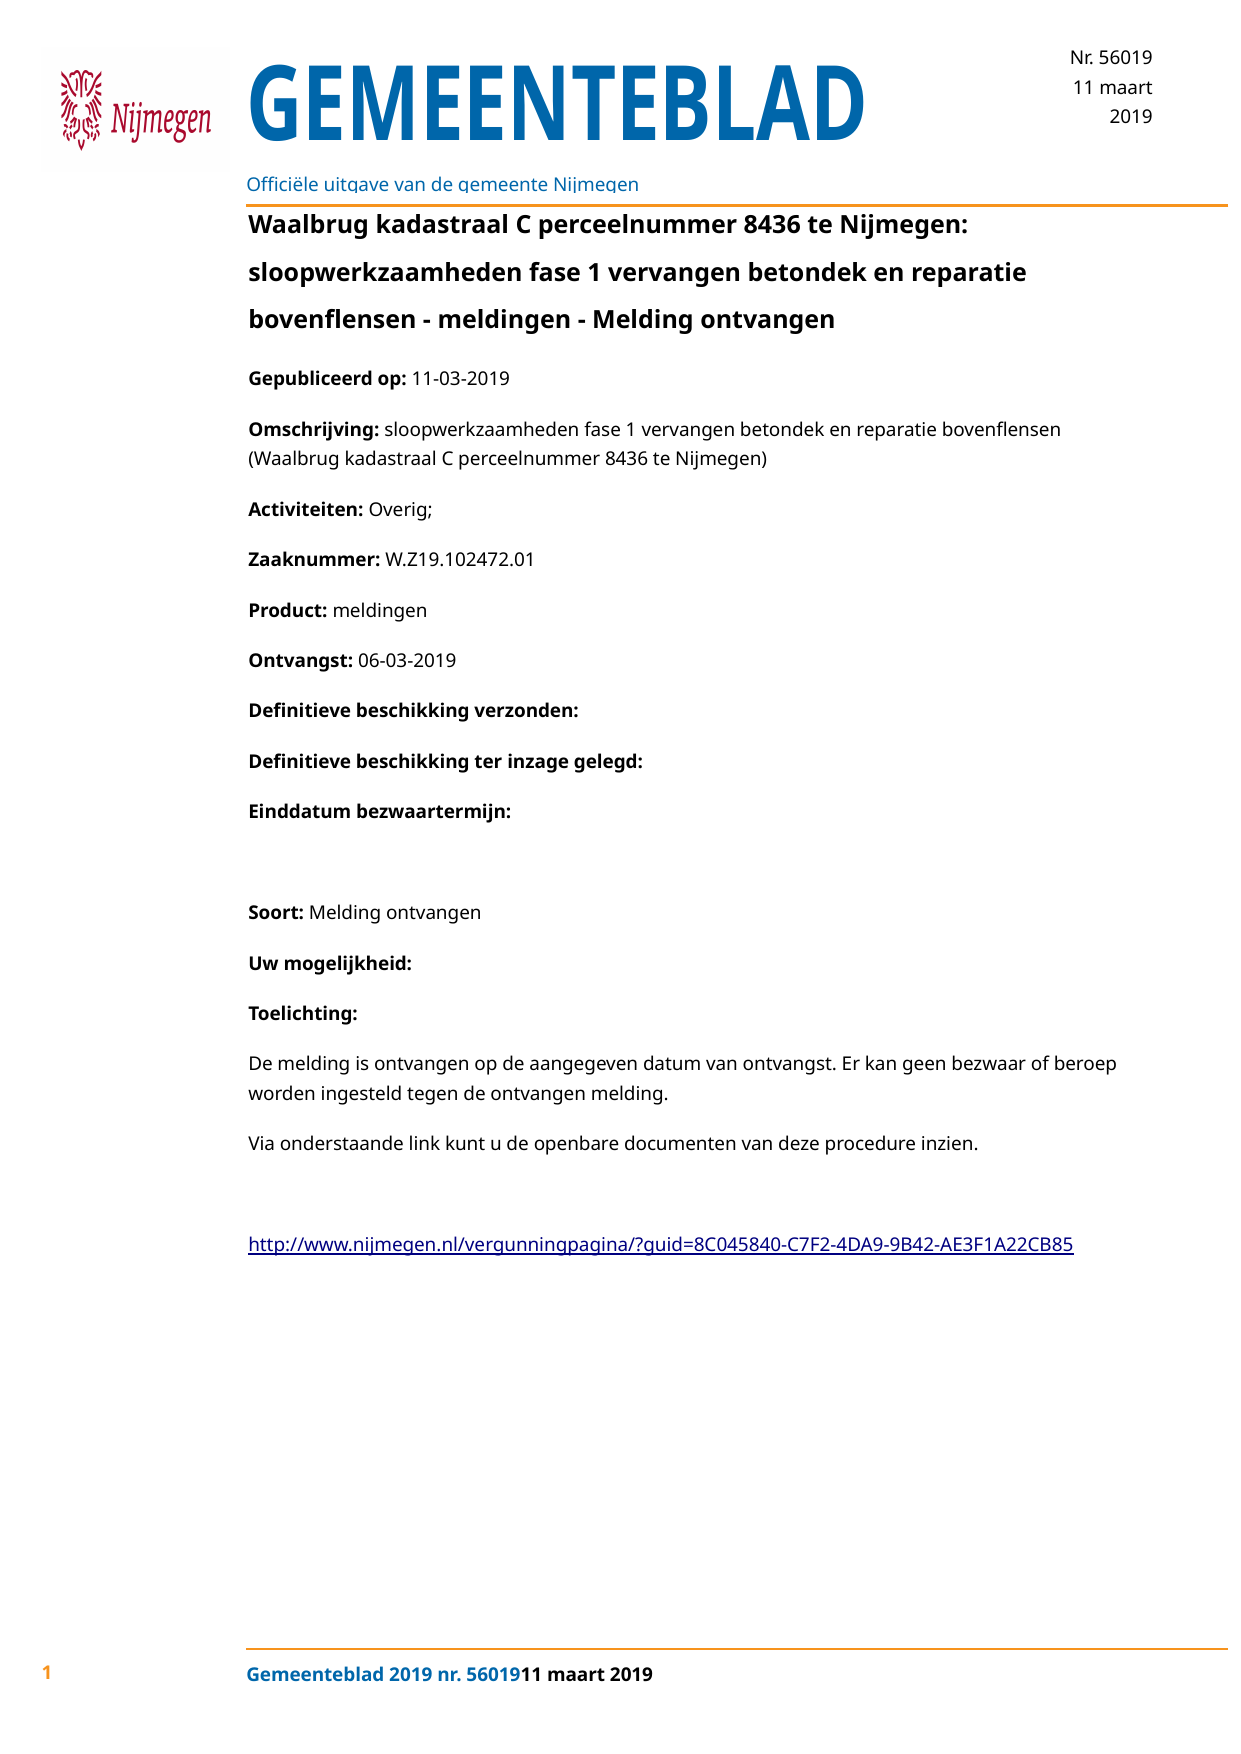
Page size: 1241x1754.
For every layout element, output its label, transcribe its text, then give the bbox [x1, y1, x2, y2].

text Soort: Melding ontvangen [248, 899, 1152, 925]
text Omschrijving: sloopwerkzaamheden fase 1 vervangen betondek en reparatie bovenflensen (Waalbrug kadastraal C perceelnummer 8436 te Nijmegen) [248, 416, 1152, 471]
text http://www.nijmegen.nl/vergunningpagina/?guid=8C045840-C7F2-4DA9-9B42-AE3F1A22CB85 [248, 1231, 1152, 1257]
text Uw mogelijkheid: [248, 950, 1152, 975]
text Zaaknummer: W.Z19.102472.01 [248, 546, 1152, 572]
picture [41, 47, 231, 172]
text Definitieve beschikking ter inzage gelegd: [248, 748, 1152, 774]
text Definitieve beschikking verzonden: [248, 698, 1152, 723]
text Activiteiten: Overig; [248, 496, 1152, 522]
text Toelichting: [248, 1000, 1152, 1026]
text Product: meldingen [248, 597, 1152, 622]
text Gepubliceerd op: 11-03-2019 [248, 366, 1152, 391]
text Waalbrug kadastraal C perceelnummer 8436 te Nijmegen: sloopwerkzaamheden fase 1 vervangen betondek en reparatie bovenflensen - meldingen - Melding ontvangen [248, 207, 1152, 336]
text Ontvangst: 06-03-2019 [248, 647, 1152, 673]
text Via onderstaande link kunt u de openbare documenten van deze procedure inzien. [248, 1131, 1152, 1156]
text De melding is ontvangen op de aangegeven datum van ontvangst. Er kan geen bezwaar of beroep worden ingesteld tegen de ontvangen melding. [248, 1051, 1152, 1106]
text Einddatum bezwaartermijn: [248, 798, 1152, 824]
